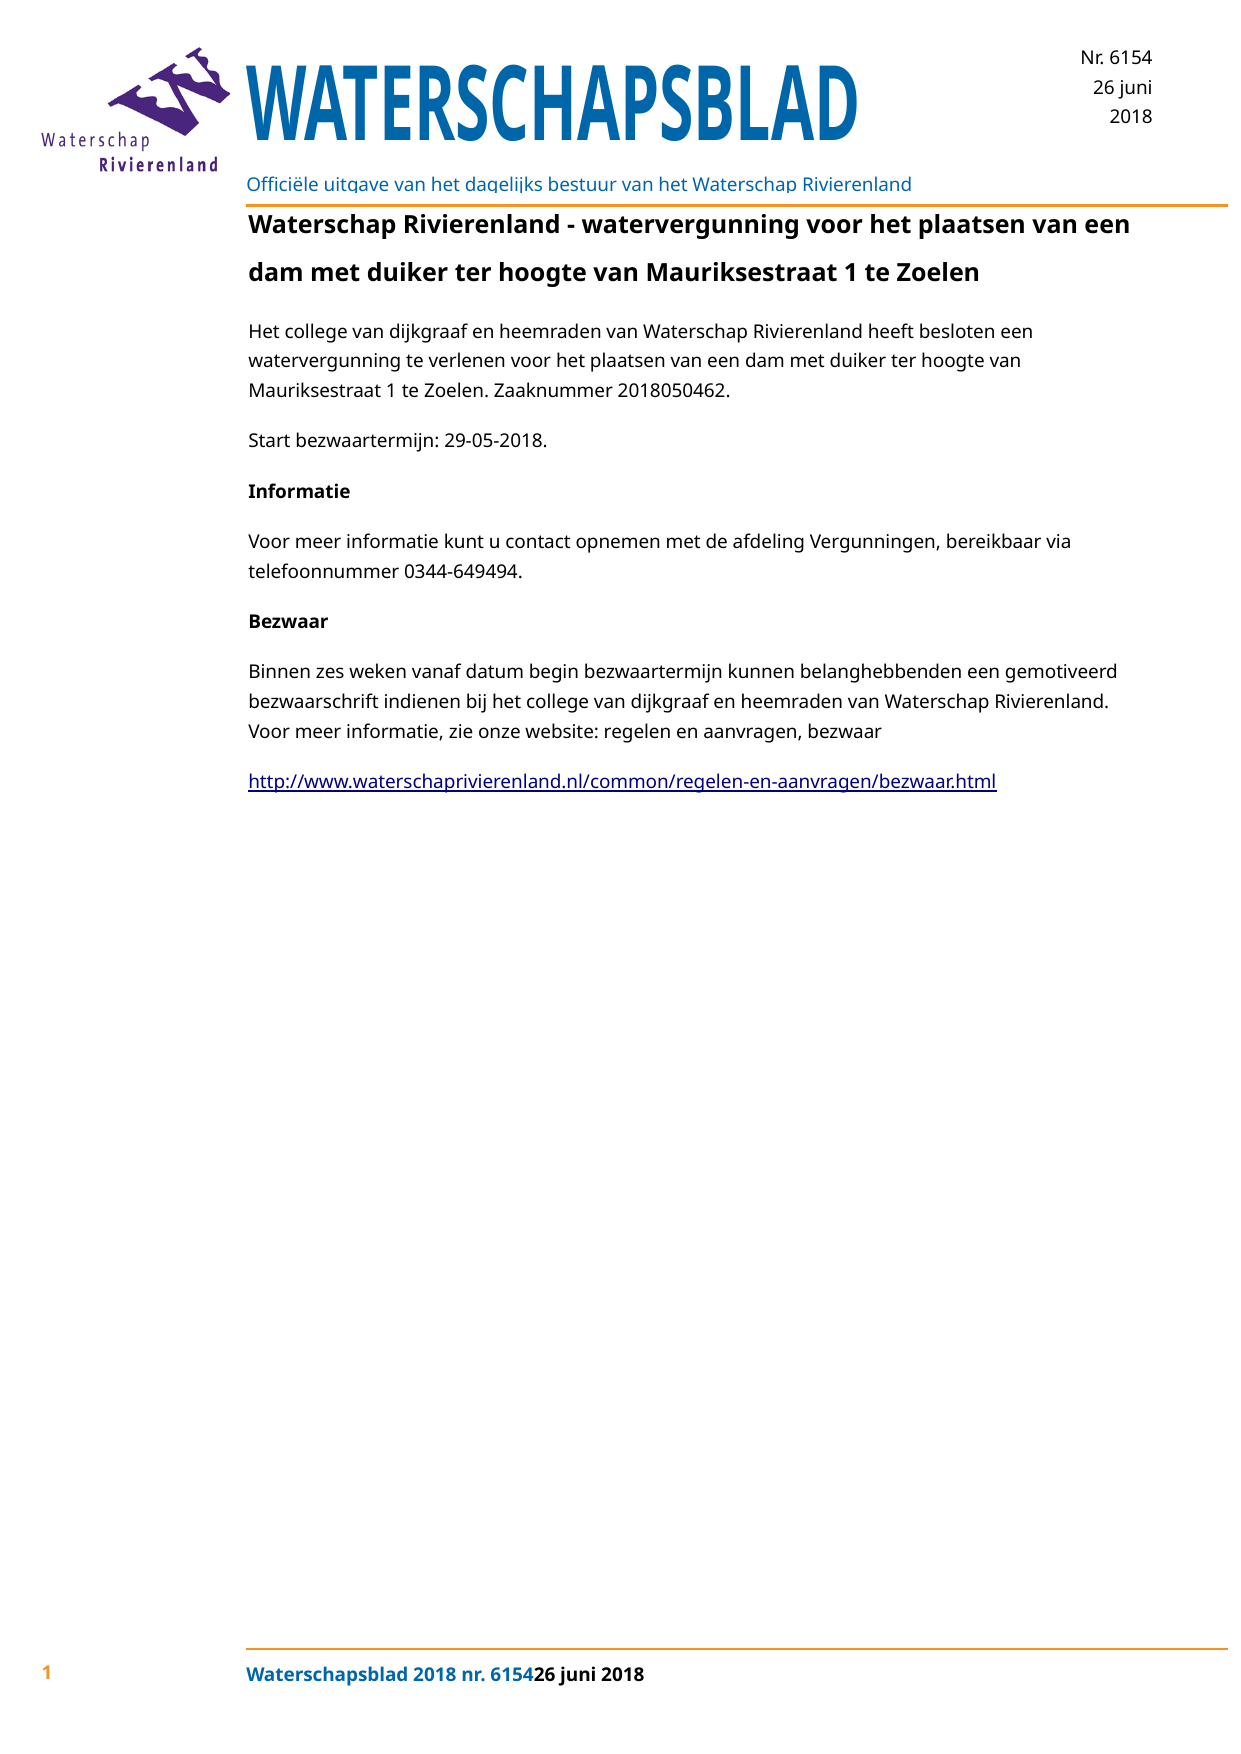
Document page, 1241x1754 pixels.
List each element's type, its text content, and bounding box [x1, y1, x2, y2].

text Binnen zes weken vanaf datum begin bezwaartermijn kunnen belanghebbenden een gemotiveerd bezwaarschrift indienen bij het college van dijkgraaf en heemraden van Waterschap Rivierenland. Voor meer informatie, zie onze website: regelen en aanvragen, bezwaar [248, 659, 1152, 744]
text http://www.waterschaprivierenland.nl/common/regelen-en-aanvragen/bezwaar.html [248, 768, 1152, 794]
text Bezwaar [248, 608, 1152, 634]
text Start bezwaartermijn: 29-05-2018. [248, 427, 1152, 453]
text Het college van dijkgraaf en heemraden van Waterschap Rivierenland heeft besloten een watervergunning te verlenen voor het plaatsen van een dam met duiker ter hoogte van Mauriksestraat 1 te Zoelen. Zaaknummer 2018050462. [248, 318, 1152, 403]
text Informatie [248, 478, 1152, 504]
text Waterschap Rivierenland - watervergunning voor het plaatsen van een dam met duiker ter hoogte van Mauriksestraat 1 te Zoelen [248, 207, 1152, 288]
picture [41, 47, 231, 172]
text Voor meer informatie kunt u contact opnemen met de afdeling Vergunningen, bereikbaar via telefoonnummer 0344-649494. [248, 528, 1152, 584]
